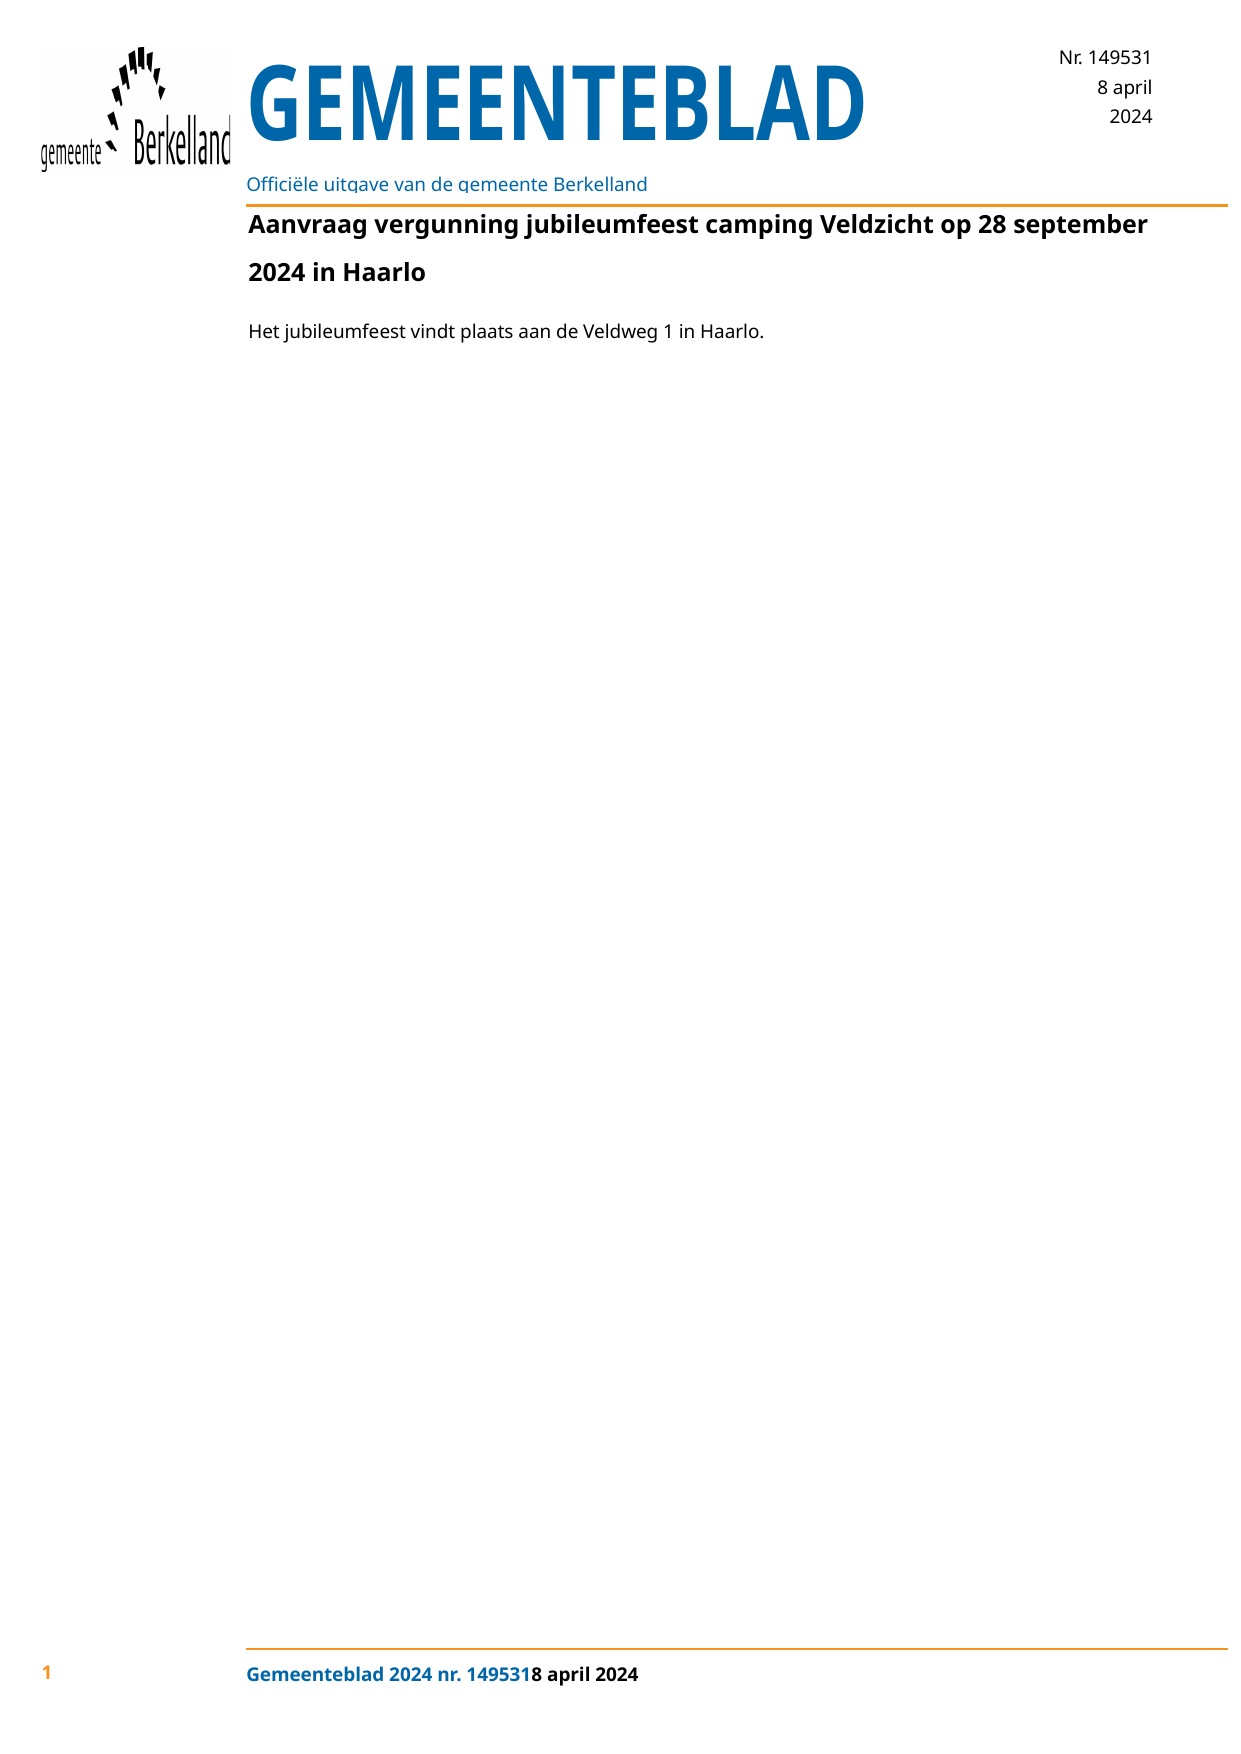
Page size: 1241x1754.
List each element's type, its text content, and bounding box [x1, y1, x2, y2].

picture [41, 47, 231, 172]
text Het jubileumfeest vindt plaats aan de Veldweg 1 in Haarlo. [248, 318, 1152, 344]
text Aanvraag vergunning jubileumfeest camping Veldzicht op 28 september 2024 in Haarlo [248, 207, 1152, 288]
